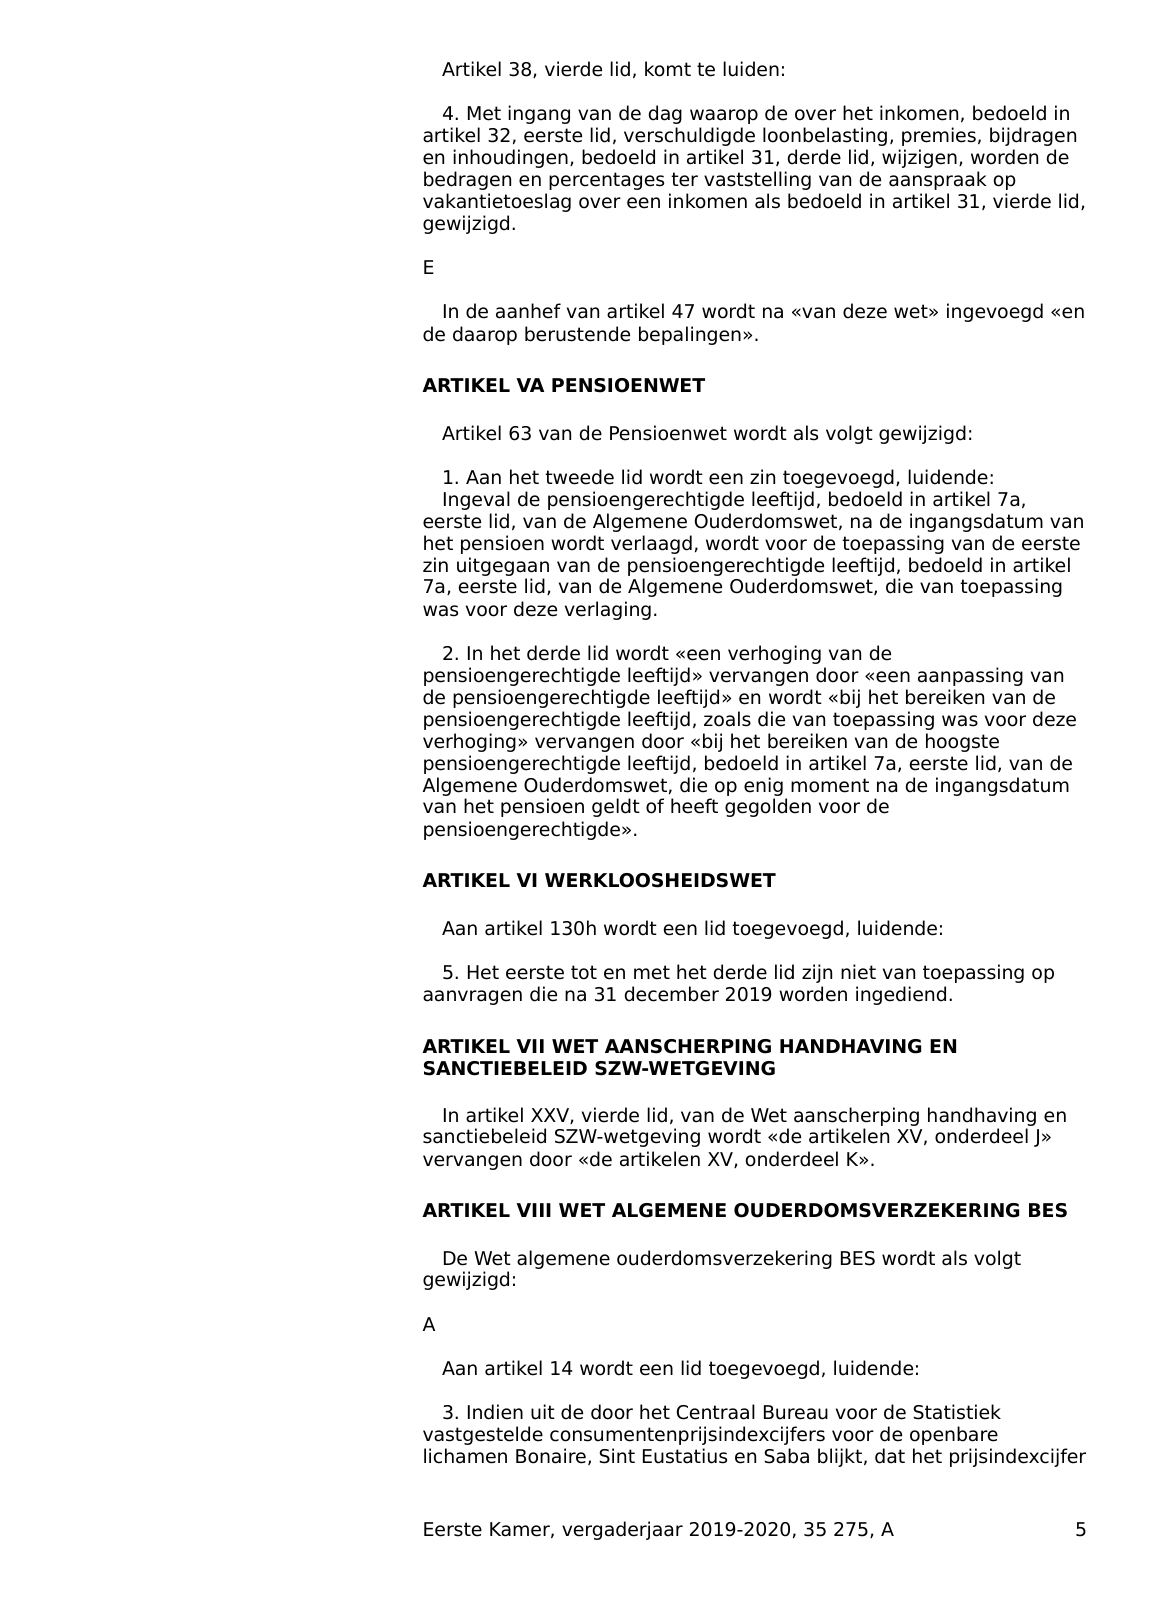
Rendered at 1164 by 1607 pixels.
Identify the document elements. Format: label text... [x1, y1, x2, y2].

text 5. Het eerste tot en met het derde lid zijn niet van toepassing op aanvragen die na 31 december 2019 worden ingediend. [422, 962, 1087, 1006]
text A [422, 1313, 1087, 1336]
subtitle ARTIKEL VI WERKLOOSHEIDSWET [422, 870, 1087, 892]
text In de aanhef van artikel 47 wordt na «van deze wet» ingevoegd «en de daarop berustende bepalingen». [422, 301, 1087, 345]
text E [422, 257, 1087, 279]
subtitle ARTIKEL VII WET AANSCHERPING HANDHAVING EN SANCTIEBELEID SZW-WETGEVING [422, 1036, 1087, 1079]
subtitle ARTIKEL VIII WET ALGEMENE OUDERDOMSVERZEKERING BES [422, 1200, 1087, 1222]
text Aan artikel 130h wordt een lid toegevoegd, luidende: [422, 917, 1087, 939]
text 2. In het derde lid wordt «een verhoging van de pensioengerechtigde leeftijd» vervangen door «een aanpassing van de pensioengerechtigde leeftijd» en wordt «bij het bereiken van de pensioengerechtigde leeftijd, zoals die van toepassing was voor deze verhoging» vervangen door «bij het bereiken van de hoogste pensioengerechtigde leeftijd, bedoeld in artikel 7a, eerste lid, van de Algemene Ouderdomswet, die op enig moment na de ingangsdatum van het pensioen geldt of heeft gegolden voor de pensioengerechtigde». [422, 643, 1087, 840]
text 3. Indien uit de door het Centraal Bureau voor de Statistiek vastgestelde consumentenprijsindexcijfers voor de openbare lichamen Bonaire, Sint Eustatius en Saba blijkt, dat het prijsindexcijfer [422, 1402, 1087, 1468]
text Artikel 38, vierde lid, komt te luiden: [422, 59, 1087, 81]
text 4. Met ingang van de dag waarop de over het inkomen, bedoeld in artikel 32, eerste lid, verschuldigde loonbelasting, premies, bijdragen en inhoudingen, bedoeld in artikel 31, derde lid, wijzigen, worden de bedragen en percentages ter vaststelling van de aanspraak op vakantietoeslag over een inkomen als bedoeld in artikel 31, vierde lid, gewijzigd. [422, 103, 1087, 235]
subtitle ARTIKEL VA PENSIOENWET [422, 375, 1087, 397]
text 1. Aan het tweede lid wordt een zin toegevoegd, luidende: [422, 467, 1087, 488]
text Aan artikel 14 wordt een lid toegevoegd, luidende: [422, 1358, 1087, 1380]
text In artikel XXV, vierde lid, van de Wet aanscherping handhaving en sanctiebeleid SZW-wetgeving wordt «de artikelen XV, onderdeel J» vervangen door «de artikelen XV, onderdeel K». [422, 1104, 1087, 1170]
text Ingeval de pensioengerechtigde leeftijd, bedoeld in artikel 7a, eerste lid, van de Algemene Ouderdomswet, na de ingangsdatum van het pensioen wordt verlaagd, wordt voor de toepassing van de eerste zin uitgegaan van de pensioengerechtigde leeftijd, bedoeld in artikel 7a, eerste lid, van de Algemene Ouderdomswet, die van toepassing was voor deze verlaging. [422, 488, 1087, 620]
text De Wet algemene ouderdomsverzekering BES wordt als volgt gewijzigd: [422, 1247, 1087, 1291]
text Artikel 63 van de Pensioenwet wordt als volgt gewijzigd: [422, 422, 1087, 444]
